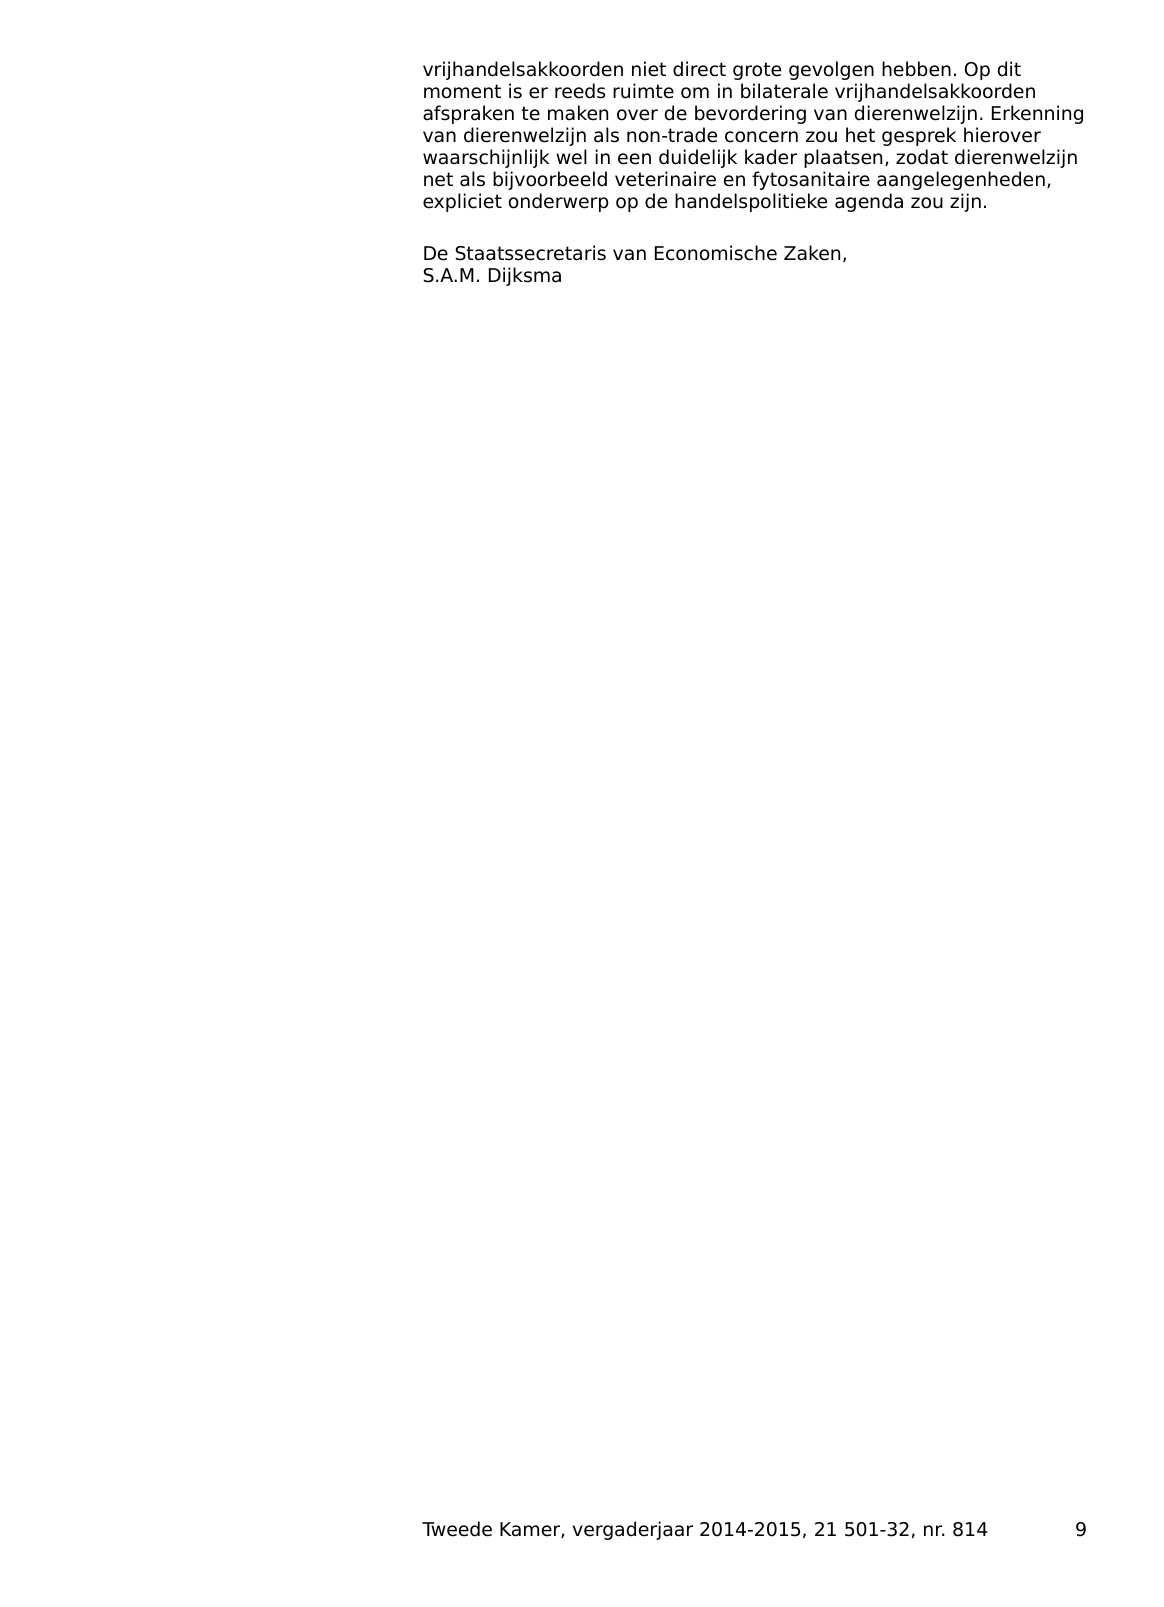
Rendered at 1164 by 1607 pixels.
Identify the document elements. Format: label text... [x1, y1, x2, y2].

text vrijhandelsakkoorden niet direct grote gevolgen hebben. Op dit moment is er reeds ruimte om in bilaterale vrijhandelsakkoorden afspraken te maken over de bevordering van dierenwelzijn. Erkenning van dierenwelzijn als non-trade concern zou het gesprek hierover waarschijnlijk wel in een duidelijk kader plaatsen, zodat dierenwelzijn net als bijvoorbeeld veterinaire en fytosanitaire aangelegenheden, expliciet onderwerp op de handelspolitieke agenda zou zijn. [422, 59, 1087, 213]
text De Staatssecretaris van Economische Zaken, S.A.M. Dijksma [422, 243, 1087, 287]
